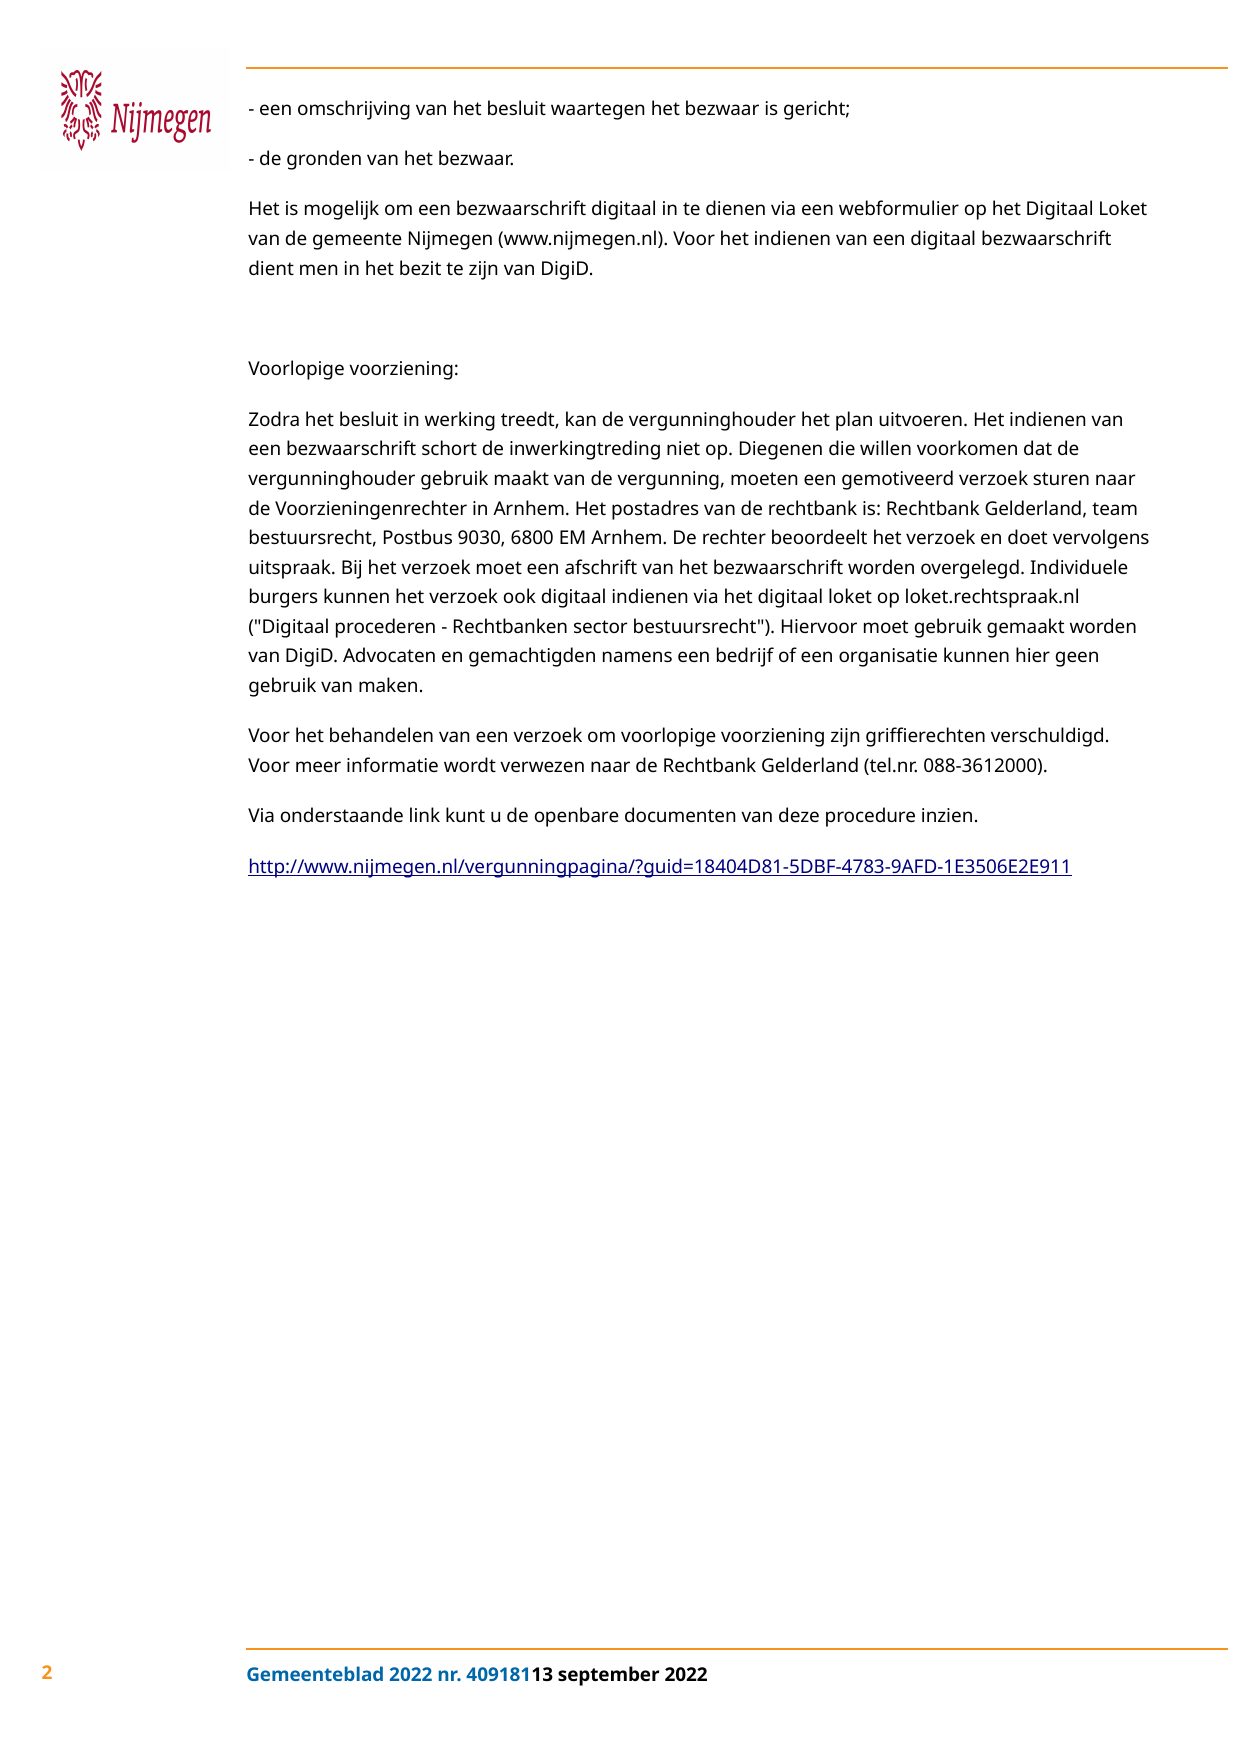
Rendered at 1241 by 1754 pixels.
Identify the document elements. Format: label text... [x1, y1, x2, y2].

text Via onderstaande link kunt u de openbare documenten van deze procedure inzien. [248, 803, 1152, 828]
text Zodra het besluit in werking treedt, kan de vergunninghouder het plan uitvoeren. Het indienen van een bezwaarschrift schort de inwerkingtreding niet op. Diegenen die willen voorkomen dat de vergunninghouder gebruik maakt van de vergunning, moeten een gemotiveerd verzoek sturen naar de Voorzieningenrechter in Arnhem. Het postadres van de rechtbank is: Rechtbank Gelderland, team bestuursrecht, Postbus 9030, 6800 EM Arnhem. De rechter beoordeelt het verzoek en doet vervolgens uitspraak. Bij het verzoek moet een afschrift van het bezwaarschrift worden overgelegd. Individuele burgers kunnen het verzoek ook digitaal indienen via het digitaal loket op loket.rechtspraak.nl ("Digitaal procederen - Rechtbanken sector bestuursrecht"). Hiervoor moet gebruik gemaakt worden van DigiD. Advocaten en gemachtigden namens een bedrijf of een organisatie kunnen hier geen gebruik van maken. [248, 406, 1152, 698]
text http://www.nijmegen.nl/vergunningpagina/?guid=18404D81-5DBF-4783-9AFD-1E3506E2E911 [248, 853, 1152, 879]
text Het is mogelijk om een bezwaarschrift digitaal in te dienen via een webformulier op het Digitaal Loket van de gemeente Nijmegen (www.nijmegen.nl). Voor het indienen van een digitaal bezwaarschrift dient men in het bezit te zijn van DigiD. [248, 196, 1152, 281]
text Voorlopige voorziening: [248, 356, 1152, 381]
text - een omschrijving van het besluit waartegen het bezwaar is gericht; [248, 95, 1152, 121]
text - de gronden van het bezwaar. [248, 145, 1152, 171]
text Voor het behandelen van een verzoek om voorlopige voorziening zijn griffierechten verschuldigd. Voor meer informatie wordt verwezen naar de Rechtbank Gelderland (tel.nr. 088-3612000). [248, 723, 1152, 778]
picture [41, 47, 231, 172]
